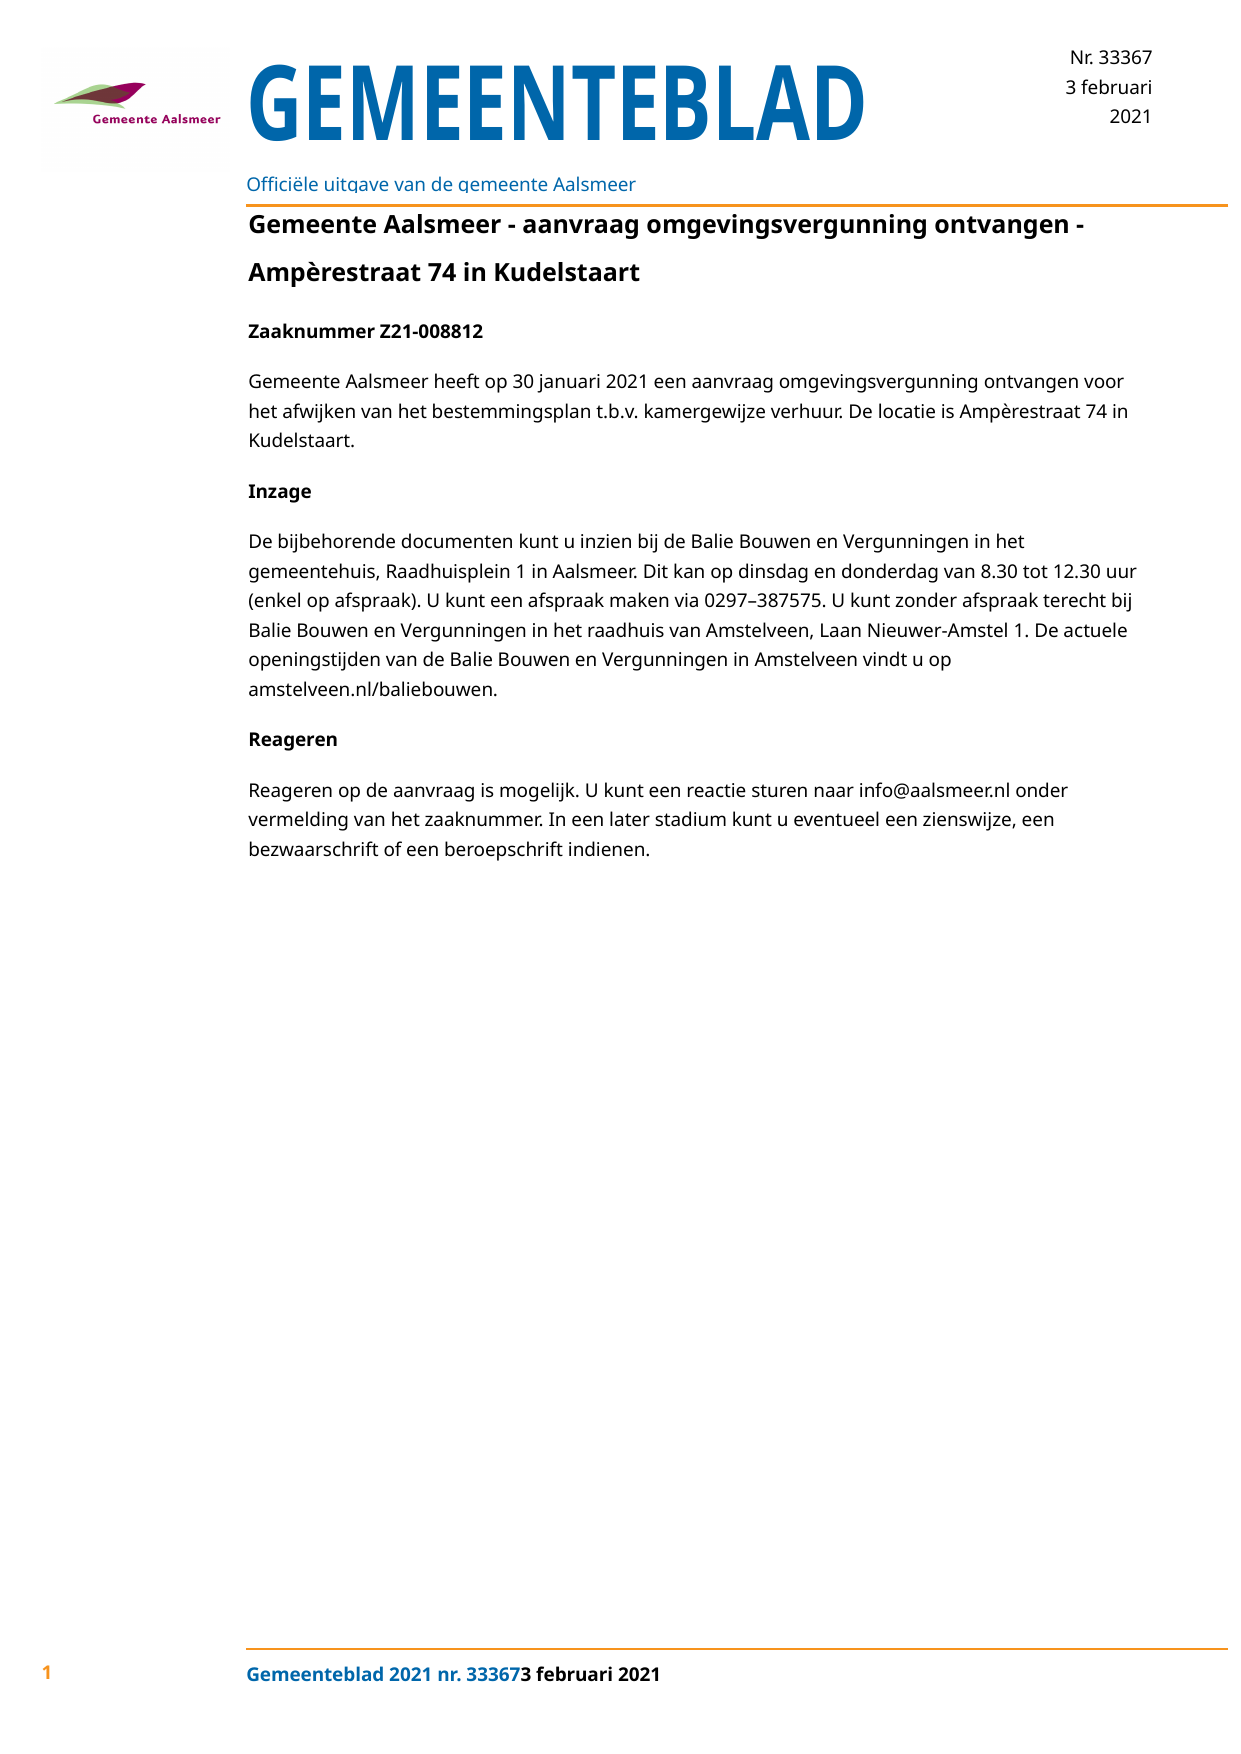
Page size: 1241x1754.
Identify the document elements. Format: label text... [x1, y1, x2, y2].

picture [41, 47, 231, 172]
text Gemeente Aalsmeer - aanvraag omgevingsvergunning ontvangen - Ampèrestraat 74 in Kudelstaart [248, 207, 1152, 288]
text Zaaknummer Z21-008812 [248, 318, 1152, 344]
text Gemeente Aalsmeer heeft op 30 januari 2021 een aanvraag omgevingsvergunning ontvangen voor het afwijken van het bestemmingsplan t.b.v. kamergewijze verhuur. De locatie is Ampèrestraat 74 in Kudelstaart. [248, 368, 1152, 453]
text Reageren op de aanvraag is mogelijk. U kunt een reactie sturen naar info@aalsmeer.nl onder vermelding van het zaaknummer. In een later stadium kunt u eventueel een zienswijze, een bezwaarschrift of een beroepschrift indienen. [248, 777, 1152, 862]
text Inzage [248, 478, 1152, 504]
text Reageren [248, 727, 1152, 752]
text De bijbehorende documenten kunt u inzien bij de Balie Bouwen en Vergunningen in het gemeentehuis, Raadhuisplein 1 in Aalsmeer. Dit kan op dinsdag en donderdag van 8.30 tot 12.30 uur (enkel op afspraak). U kunt een afspraak maken via 0297–387575. U kunt zonder afspraak terecht bij Balie Bouwen en Vergunningen in het raadhuis van Amstelveen, Laan Nieuwer-Amstel 1. De actuele openingstijden van de Balie Bouwen en Vergunningen in Amstelveen vindt u op amstelveen.nl/baliebouwen. [248, 528, 1152, 702]
